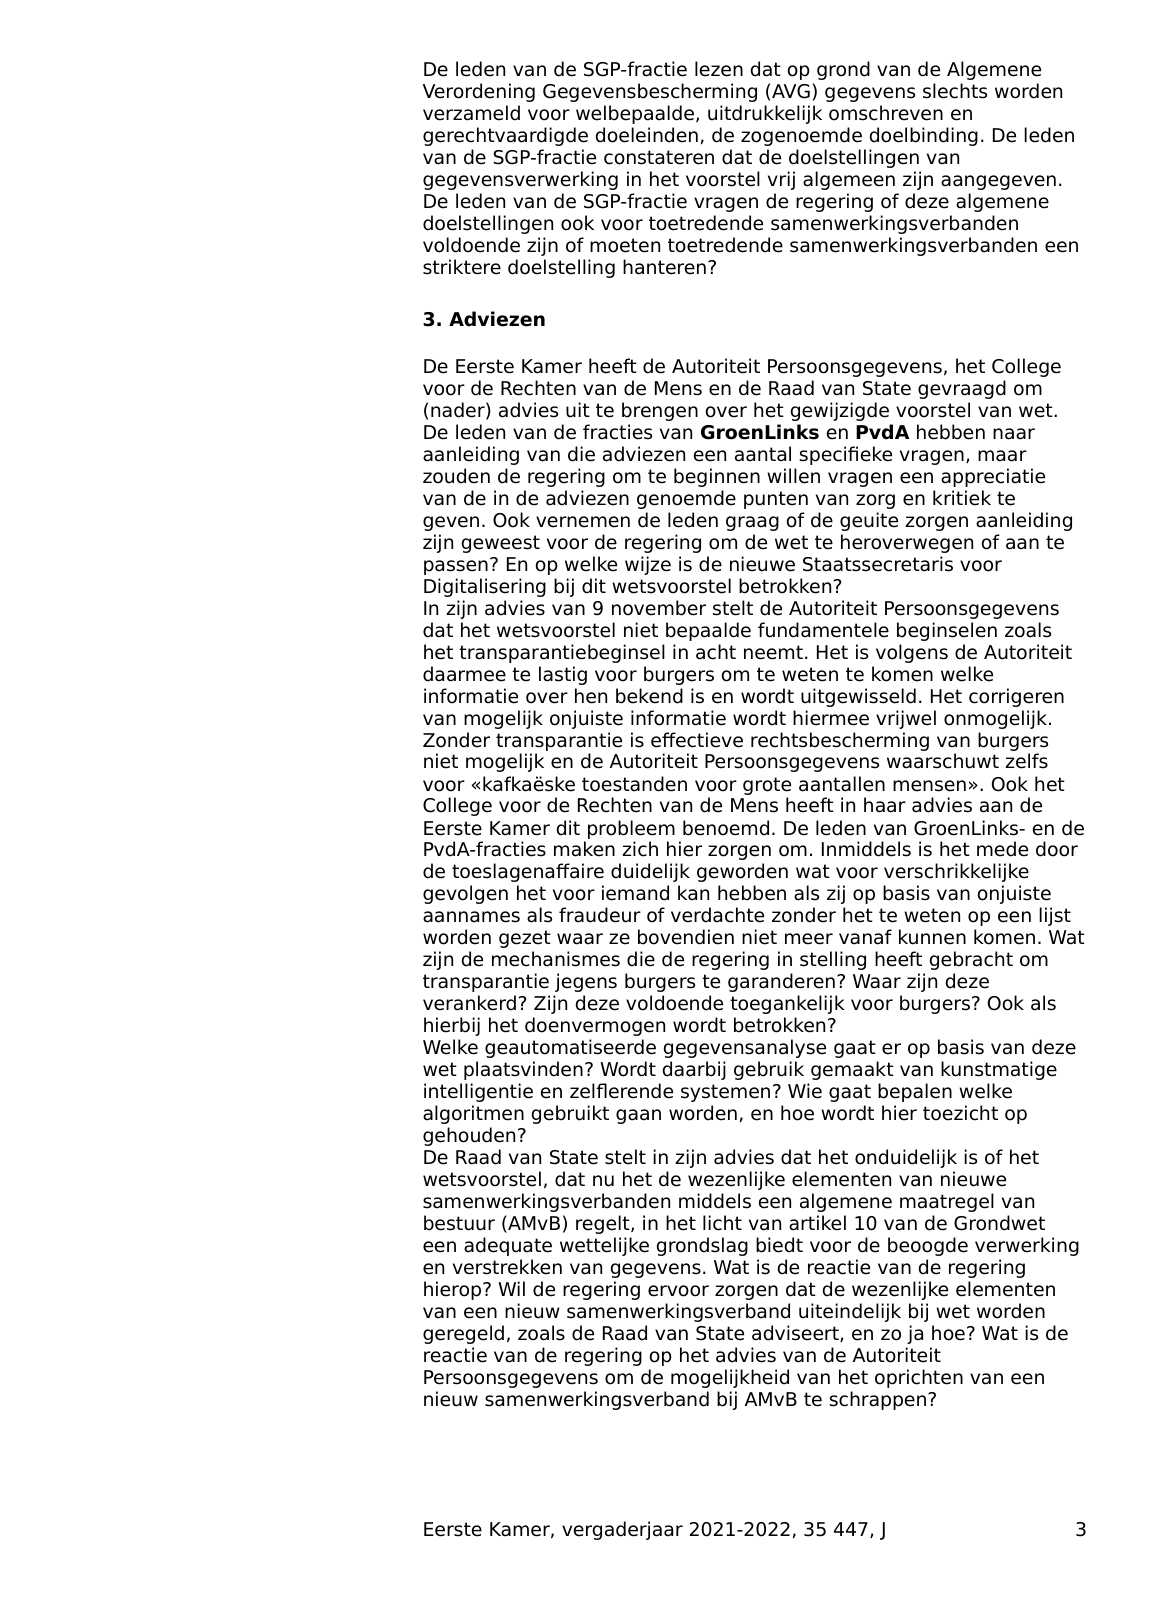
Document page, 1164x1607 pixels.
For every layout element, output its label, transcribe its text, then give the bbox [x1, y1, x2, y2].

text De Raad van State stelt in zijn advies dat het onduidelijk is of het wetsvoorstel, dat nu het de wezenlijke elementen van nieuwe samenwerkingsverbanden middels een algemene maatregel van bestuur (AMvB) regelt, in het licht van artikel 10 van de Grondwet een adequate wettelijke grondslag biedt voor de beoogde verwerking en verstrekken van gegevens. Wat is de reactie van de regering hierop? Wil de regering ervoor zorgen dat de wezenlijke elementen van een nieuw samenwerkingsverband uiteindelijk bij wet worden geregeld, zoals de Raad van State adviseert, en zo ja hoe? Wat is de reactie van de regering op het advies van de Autoriteit Persoonsgegevens om de mogelijkheid van het oprichten van een nieuw samenwerkingsverband bij AMvB te schrappen? [422, 1147, 1087, 1411]
text Welke geautomatiseerde gegevensanalyse gaat er op basis van deze wet plaatsvinden? Wordt daarbij gebruik gemaakt van kunstmatige intelligentie en zelflerende systemen? Wie gaat bepalen welke algoritmen gebruikt gaan worden, en hoe wordt hier toezicht op gehouden? [422, 1037, 1087, 1147]
text De leden van de SGP-fractie lezen dat op grond van de Algemene Verordening Gegevensbescherming (AVG) gegevens slechts worden verzameld voor welbepaalde, uitdrukkelijk omschreven en gerechtvaardigde doeleinden, de zogenoemde doelbinding. De leden van de SGP-fractie constateren dat de doelstellingen van gegevensverwerking in het voorstel vrij algemeen zijn aangegeven. De leden van de SGP-fractie vragen de regering of deze algemene doelstellingen ook voor toetredende samenwerkingsverbanden voldoende zijn of moeten toetredende samenwerkingsverbanden een striktere doelstelling hanteren? [422, 59, 1087, 279]
text In zijn advies van 9 november stelt de Autoriteit Persoonsgegevens dat het wetsvoorstel niet bepaalde fundamentele beginselen zoals het transparantiebeginsel in acht neemt. Het is volgens de Autoriteit daarmee te lastig voor burgers om te weten te komen welke informatie over hen bekend is en wordt uitgewisseld. Het corrigeren van mogelijk onjuiste informatie wordt hiermee vrijwel onmogelijk. Zonder transparantie is effectieve rechtsbescherming van burgers niet mogelijk en de Autoriteit Persoonsgegevens waarschuwt zelfs voor «kafkaëske toestanden voor grote aantallen mensen». Ook het College voor de Rechten van de Mens heeft in haar advies aan de Eerste Kamer dit probleem benoemd. De leden van GroenLinks- en de PvdA-fracties maken zich hier zorgen om. Inmiddels is het mede door de toeslagenaffaire duidelijk geworden wat voor verschrikkelijke gevolgen het voor iemand kan hebben als zij op basis van onjuiste aannames als fraudeur of verdachte zonder het te weten op een lijst worden gezet waar ze bovendien niet meer vanaf kunnen komen. Wat zijn de mechanismes die de regering in stelling heeft gebracht om transparantie jegens burgers te garanderen? Waar zijn deze verankerd? Zijn deze voldoende toegankelijk voor burgers? Ook als hierbij het doenvermogen wordt betrokken? [422, 598, 1087, 1037]
text De Eerste Kamer heeft de Autoriteit Persoonsgegevens, het College voor de Rechten van de Mens en de Raad van State gevraagd om (nader) advies uit te brengen over het gewijzigde voorstel van wet. De leden van de fracties van GroenLinks en PvdA hebben naar aanleiding van die adviezen een aantal specifieke vragen, maar zouden de regering om te beginnen willen vragen een appreciatie van de in de adviezen genoemde punten van zorg en kritiek te geven. Ook vernemen de leden graag of de geuite zorgen aanleiding zijn geweest voor de regering om de wet te heroverwegen of aan te passen? En op welke wijze is de nieuwe Staatssecretaris voor Digitalisering bij dit wetsvoorstel betrokken? [422, 356, 1087, 598]
subtitle 3. Adviezen [422, 309, 1087, 331]
